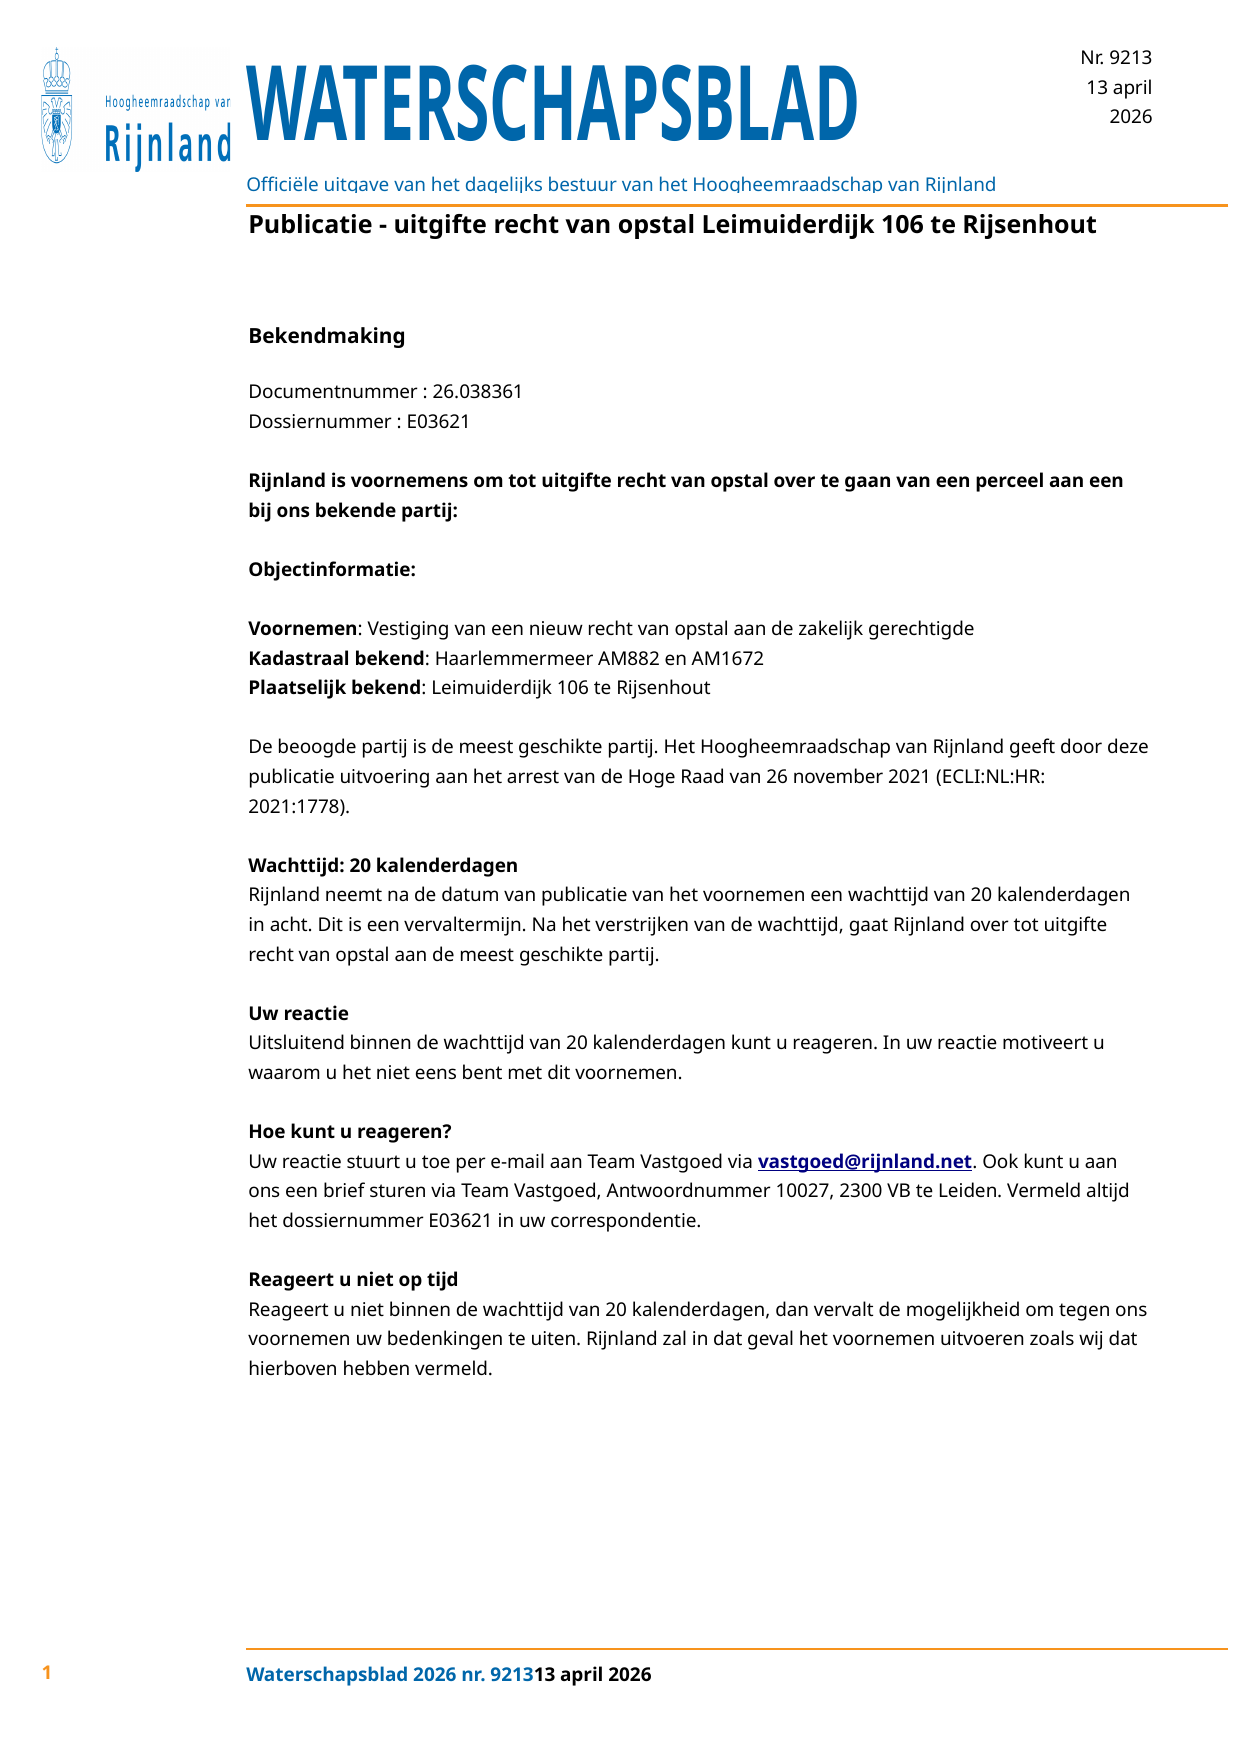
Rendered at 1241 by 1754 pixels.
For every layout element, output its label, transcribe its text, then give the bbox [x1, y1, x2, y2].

text Kadastraal bekend: Haarlemmermeer AM882 en AM1672 [248, 645, 1152, 671]
text Hoe kunt u reageren? [248, 1118, 1152, 1144]
text Rijnland is voornemens om tot uitgifte recht van opstal over te gaan van een perceel aan een bij ons bekende partij: [248, 467, 1152, 523]
text Uw reactie [248, 1000, 1152, 1026]
text Rijnland neemt na de datum van publicatie van het voornemen een wachttijd van 20 kalenderdagen in acht. Dit is een vervaltermijn. Na het verstrijken van de wachttijd, gaat Rijnland over tot uitgifte recht van opstal aan de meest geschikte partij. [248, 882, 1152, 967]
text De beoogde partij is de meest geschikte partij. Het Hoogheemraadschap van Rijnland geeft door deze publicatie uitvoering aan het arrest van de Hoge Raad van 26 november 2021 (ECLI:NL:HR: 2021:1778). [248, 734, 1152, 819]
text Documentnummer : 26.038361 [248, 379, 1152, 404]
text Objectinformatie: [248, 556, 1152, 582]
text Reageert u niet binnen de wachttijd van 20 kalenderdagen, dan vervalt de mogelijkheid om tegen ons voornemen uw bedenkingen te uiten. Rijnland zal in dat geval het voornemen uitvoeren zoals wij dat hierboven hebben vermeld. [248, 1296, 1152, 1381]
text Plaatselijk bekend: Leimuiderdijk 106 te Rijsenhout [248, 674, 1152, 700]
text Dossiernummer : E03621 [248, 408, 1152, 434]
text Uw reactie stuurt u toe per e-mail aan Team Vastgoed via vastgoed@rijnland.net. Ook kunt u aan ons een brief sturen via Team Vastgoed, Antwoordnummer 10027, 2300 VB te Leiden. Vermeld altijd het dossiernummer E03621 in uw correspondentie. [248, 1148, 1152, 1233]
text Bekendmaking [248, 321, 1152, 349]
text Voornemen: Vestiging van een nieuw recht van opstal aan de zakelijk gerechtigde [248, 615, 1152, 641]
text Uitsluitend binnen de wachttijd van 20 kalenderdagen kunt u reageren. In uw reactie motiveert u waarom u het niet eens bent met dit voornemen. [248, 1029, 1152, 1085]
text Reageert u niet op tijd [248, 1266, 1152, 1292]
text Wachttijd: 20 kalenderdagen [248, 852, 1152, 878]
text Publicatie - uitgifte recht van opstal Leimuiderdijk 106 te Rijsenhout [248, 207, 1152, 241]
picture [41, 47, 231, 172]
